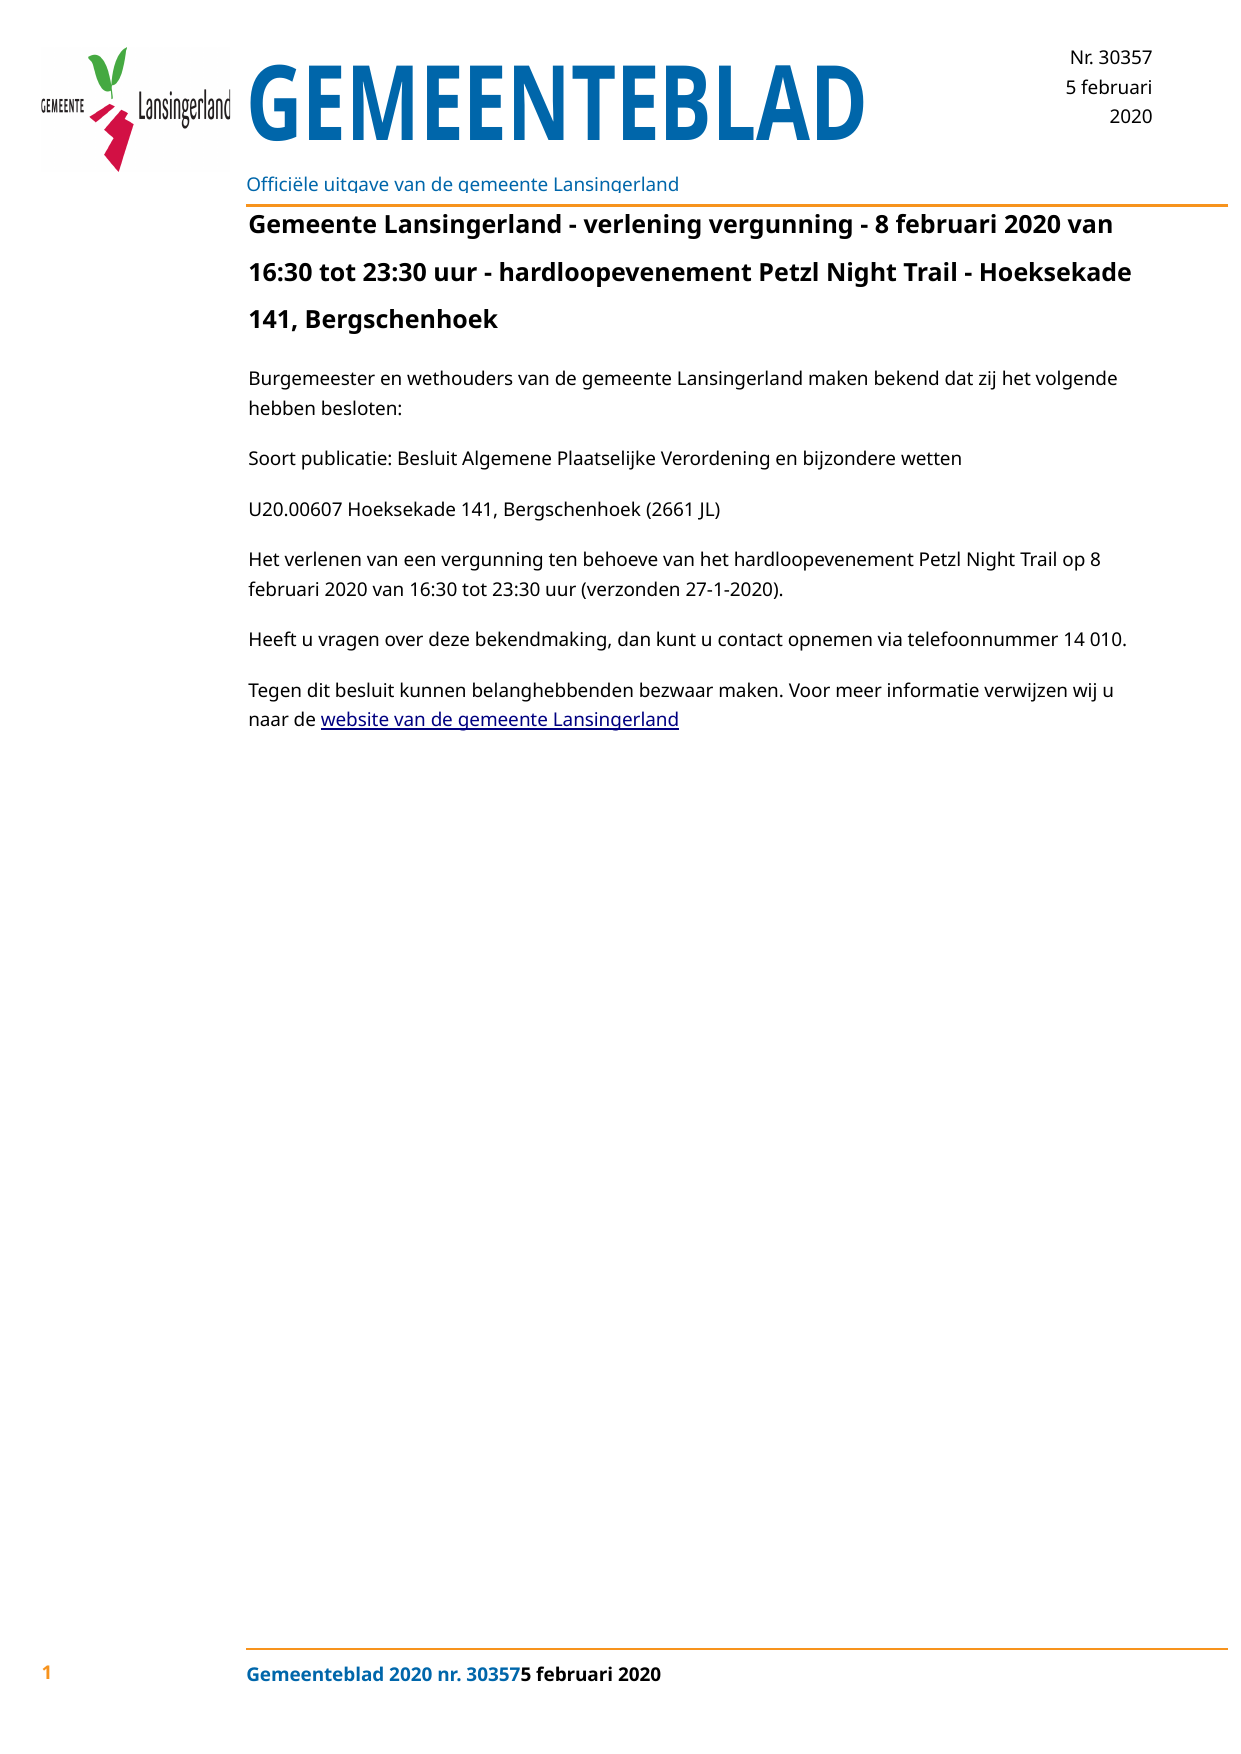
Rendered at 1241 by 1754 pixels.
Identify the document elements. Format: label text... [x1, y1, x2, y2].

text Gemeente Lansingerland - verlening vergunning - 8 februari 2020 van 16:30 tot 23:30 uur - hardloopevenement Petzl Night Trail - Hoeksekade 141, Bergschenhoek [248, 207, 1152, 336]
text Heeft u vragen over deze bekendmaking, dan kunt u contact opnemen via telefoonnummer 14 010. [248, 626, 1152, 652]
picture [41, 47, 231, 172]
text Het verlenen van een vergunning ten behoeve van het hardloopevenement Petzl Night Trail op 8 februari 2020 van 16:30 tot 23:30 uur (verzonden 27-1-2020). [248, 546, 1152, 602]
text Soort publicatie: Besluit Algemene Plaatselijke Verordening en bijzondere wetten [248, 446, 1152, 471]
text U20.00607 Hoeksekade 141, Bergschenhoek (2661 JL) [248, 496, 1152, 522]
text Burgemeester en wethouders van de gemeente Lansingerland maken bekend dat zij het volgende hebben besloten: [248, 366, 1152, 421]
text Tegen dit besluit kunnen belanghebbenden bezwaar maken. Voor meer informatie verwijzen wij u naar de website van de gemeente Lansingerland [248, 677, 1152, 732]
